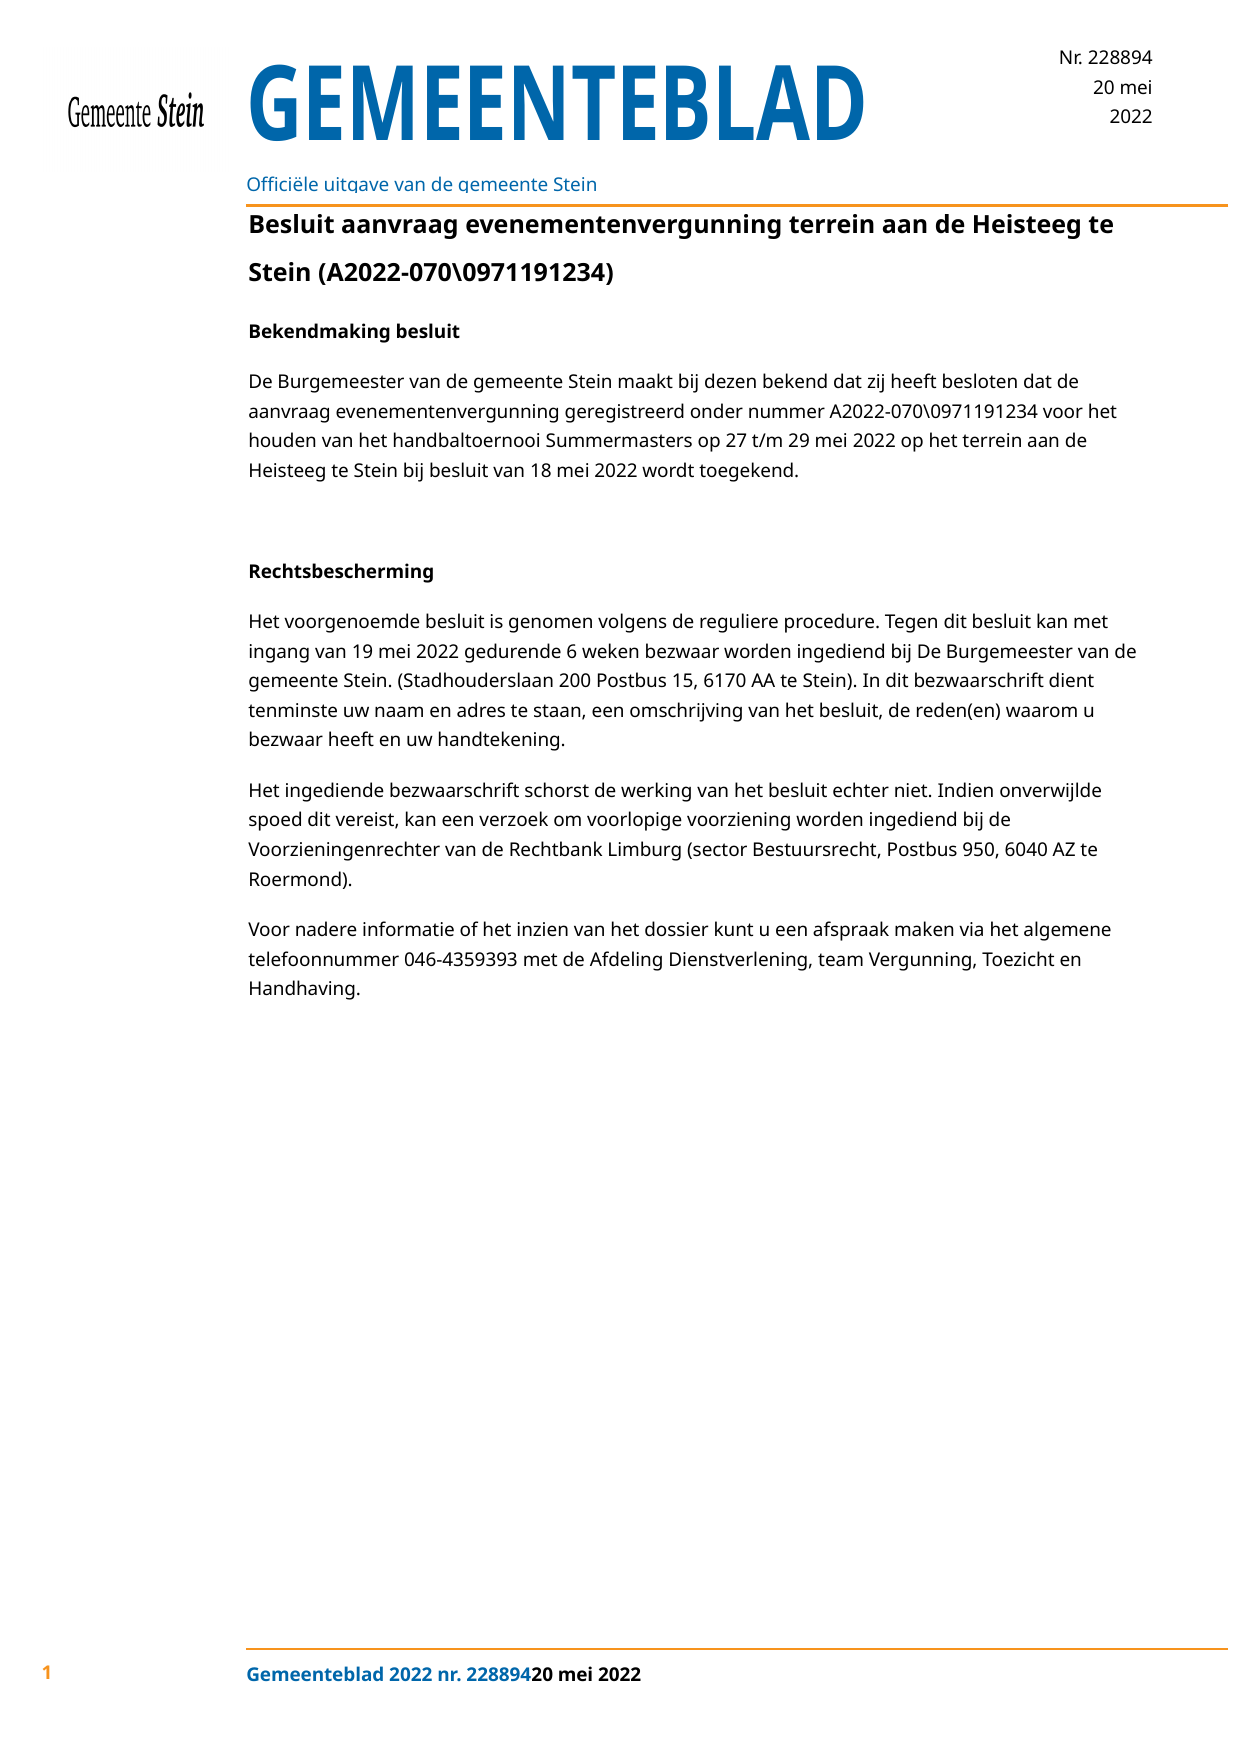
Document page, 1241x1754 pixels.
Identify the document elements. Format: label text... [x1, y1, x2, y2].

text Besluit aanvraag evenementenvergunning terrein aan de Heisteeg te Stein (A2022-070\0971191234) [248, 207, 1152, 288]
text Voor nadere informatie of het inzien van het dossier kunt u een afspraak maken via het algemene telefoonnummer 046-4359393 met de Afdeling Dienstverlening, team Vergunning, Toezicht en Handhaving. [248, 916, 1152, 1001]
text Het voorgenoemde besluit is genomen volgens de reguliere procedure. Tegen dit besluit kan met ingang van 19 mei 2022 gedurende 6 weken bezwaar worden ingediend bij De Burgemeester van de gemeente Stein. (Stadhouderslaan 200 Postbus 15, 6170 AA te Stein). In dit bezwaarschrift dient tenminste uw naam en adres te staan, een omschrijving van het besluit, de reden(en) waarom u bezwaar heeft en uw handtekening. [248, 608, 1152, 752]
text De Burgemeester van de gemeente Stein maakt bij dezen bekend dat zij heeft besloten dat de aanvraag evenementenvergunning geregistreerd onder nummer A2022-070\0971191234 voor het houden van het handbaltoernooi Summermasters op 27 t/m 29 mei 2022 op het terrein aan de Heisteeg te Stein bij besluit van 18 mei 2022 wordt toegekend. [248, 368, 1152, 483]
text Het ingediende bezwaarschrift schorst de werking van het besluit echter niet. Indien onverwijlde spoed dit vereist, kan een verzoek om voorlopige voorziening worden ingediend bij de Voorzieningenrechter van de Rechtbank Limburg (sector Bestuursrecht, Postbus 950, 6040 AZ te Roermond). [248, 777, 1152, 892]
text Rechtsbescherming [248, 558, 1152, 584]
picture [41, 47, 231, 172]
text Bekendmaking besluit [248, 318, 1152, 344]
